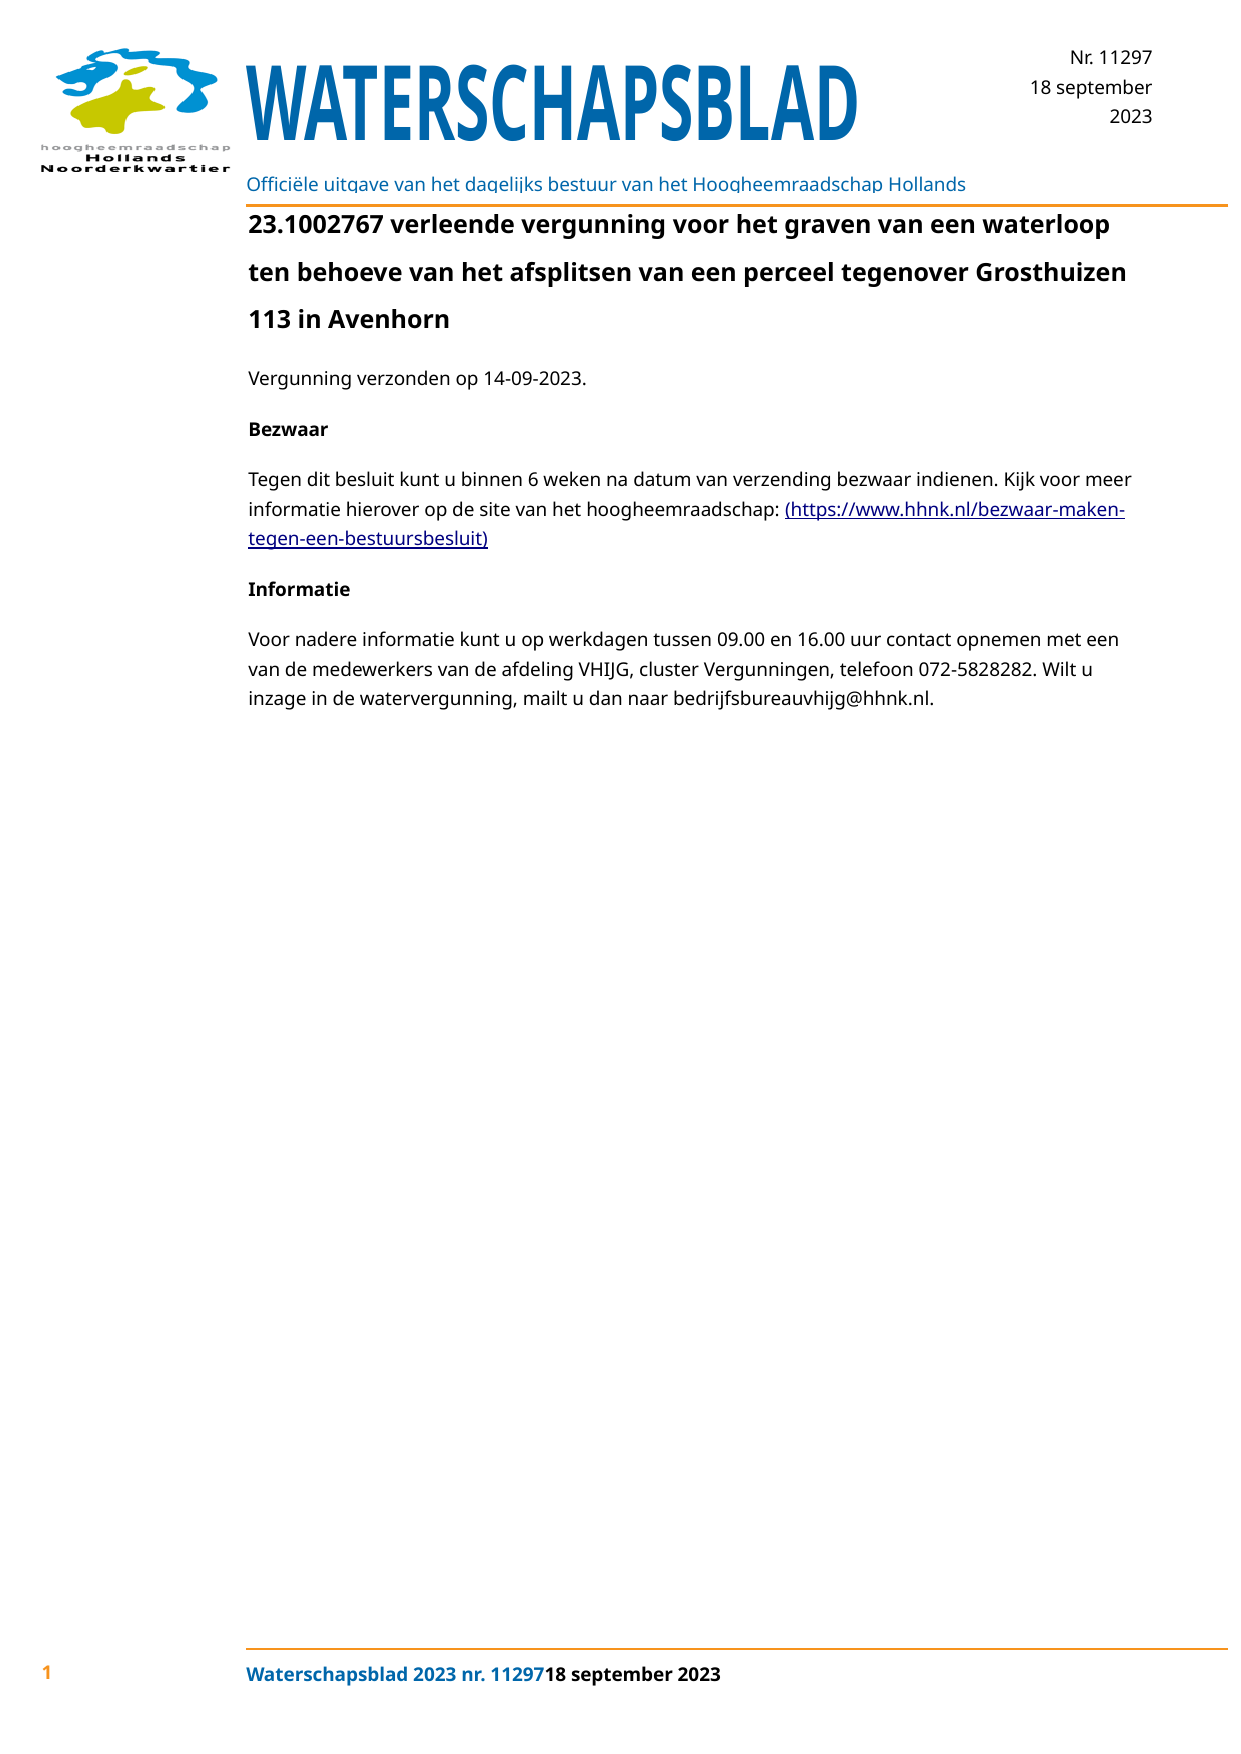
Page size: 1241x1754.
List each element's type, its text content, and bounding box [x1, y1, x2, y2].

picture [41, 47, 231, 172]
text Voor nadere informatie kunt u op werkdagen tussen 09.00 en 16.00 uur contact opnemen met een van de medewerkers van de afdeling VHIJG, cluster Vergunningen, telefoon 072-5828282. Wilt u inzage in de watervergunning, mailt u dan naar bedrijfsbureauvhijg@hhnk.nl. [248, 626, 1152, 711]
text 23.1002767 verleende vergunning voor het graven van een waterloop ten behoeve van het afsplitsen van een perceel tegenover Grosthuizen 113 in Avenhorn [248, 207, 1152, 336]
text Bezwaar [248, 416, 1152, 442]
text Tegen dit besluit kunt u binnen 6 weken na datum van verzending bezwaar indienen. Kijk voor meer informatie hierover op de site van het hoogheemraadschap: (https://www.hhnk.nl/bezwaar-maken-tegen-een-bestuursbesluit) [248, 466, 1152, 551]
text Vergunning verzonden op 14-09-2023. [248, 366, 1152, 391]
text Informatie [248, 576, 1152, 602]
